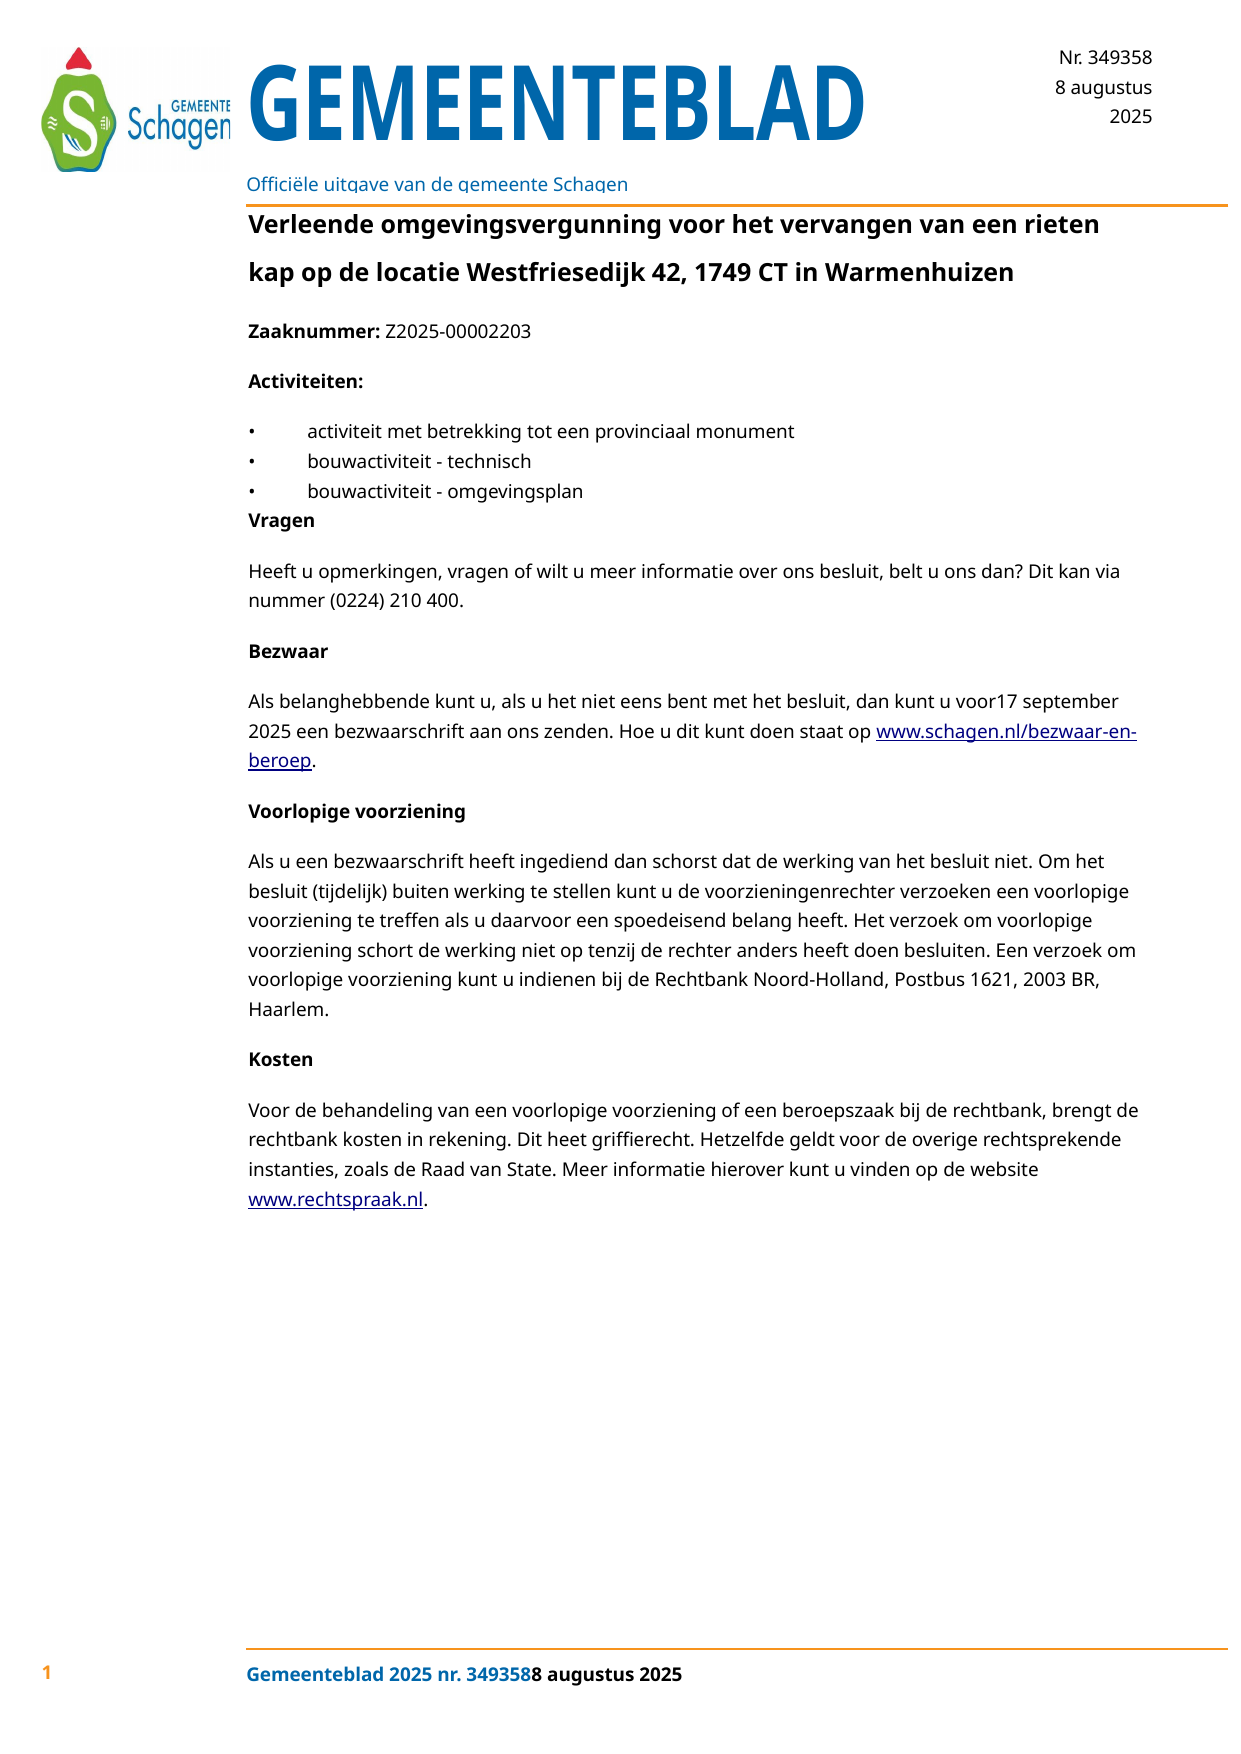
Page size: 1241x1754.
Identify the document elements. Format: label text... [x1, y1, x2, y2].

list activiteit met betrekking tot een provinciaal monument [248, 419, 1152, 444]
text Voorlopige voorziening [248, 798, 1152, 824]
list bouwactiviteit - technisch [248, 448, 1152, 474]
list bouwactiviteit - omgevingsplan [248, 478, 1152, 504]
text Kosten [248, 1047, 1152, 1072]
text Voor de behandeling van een voorlopige voorziening of een beroepszaak bij de rechtbank, brengt de rechtbank kosten in rekening. Dit heet griffierecht. Hetzelfde geldt voor de overige rechtsprekende instanties, zoals de Raad van State. Meer informatie hierover kunt u vinden op de website www.rechtspraak.nl. [248, 1097, 1152, 1212]
text Als u een bezwaarschrift heeft ingediend dan schorst dat de werking van het besluit niet. Om het besluit (tijdelijk) buiten werking te stellen kunt u de voorzieningenrechter verzoeken een voorlopige voorziening te treffen als u daarvoor een spoedeisend belang heeft. Het verzoek om voorlopige voorziening schort de werking niet op tenzij de rechter anders heeft doen besluiten. Een verzoek om voorlopige voorziening kunt u indienen bij de Rechtbank Noord-Holland, Postbus 1621, 2003 BR, Haarlem. [248, 848, 1152, 1022]
text Als belanghebbende kunt u, als u het niet eens bent met het besluit, dan kunt u voor17 september 2025 een bezwaarschrift aan ons zenden. Hoe u dit kunt doen staat op www.schagen.nl/bezwaar-en-beroep. [248, 688, 1152, 773]
text Verleende omgevingsvergunning voor het vervangen van een rieten kap op de locatie Westfriesedijk 42, 1749 CT in Warmenhuizen [248, 207, 1152, 288]
picture [41, 47, 231, 172]
text Zaaknummer: Z2025-00002203 [248, 318, 1152, 344]
text Vragen [248, 507, 1152, 533]
text Bezwaar [248, 638, 1152, 664]
text Activiteiten: [248, 368, 1152, 394]
text Heeft u opmerkingen, vragen of wilt u meer informatie over ons besluit, belt u ons dan? Dit kan via nummer (0224) 210 400. [248, 558, 1152, 613]
